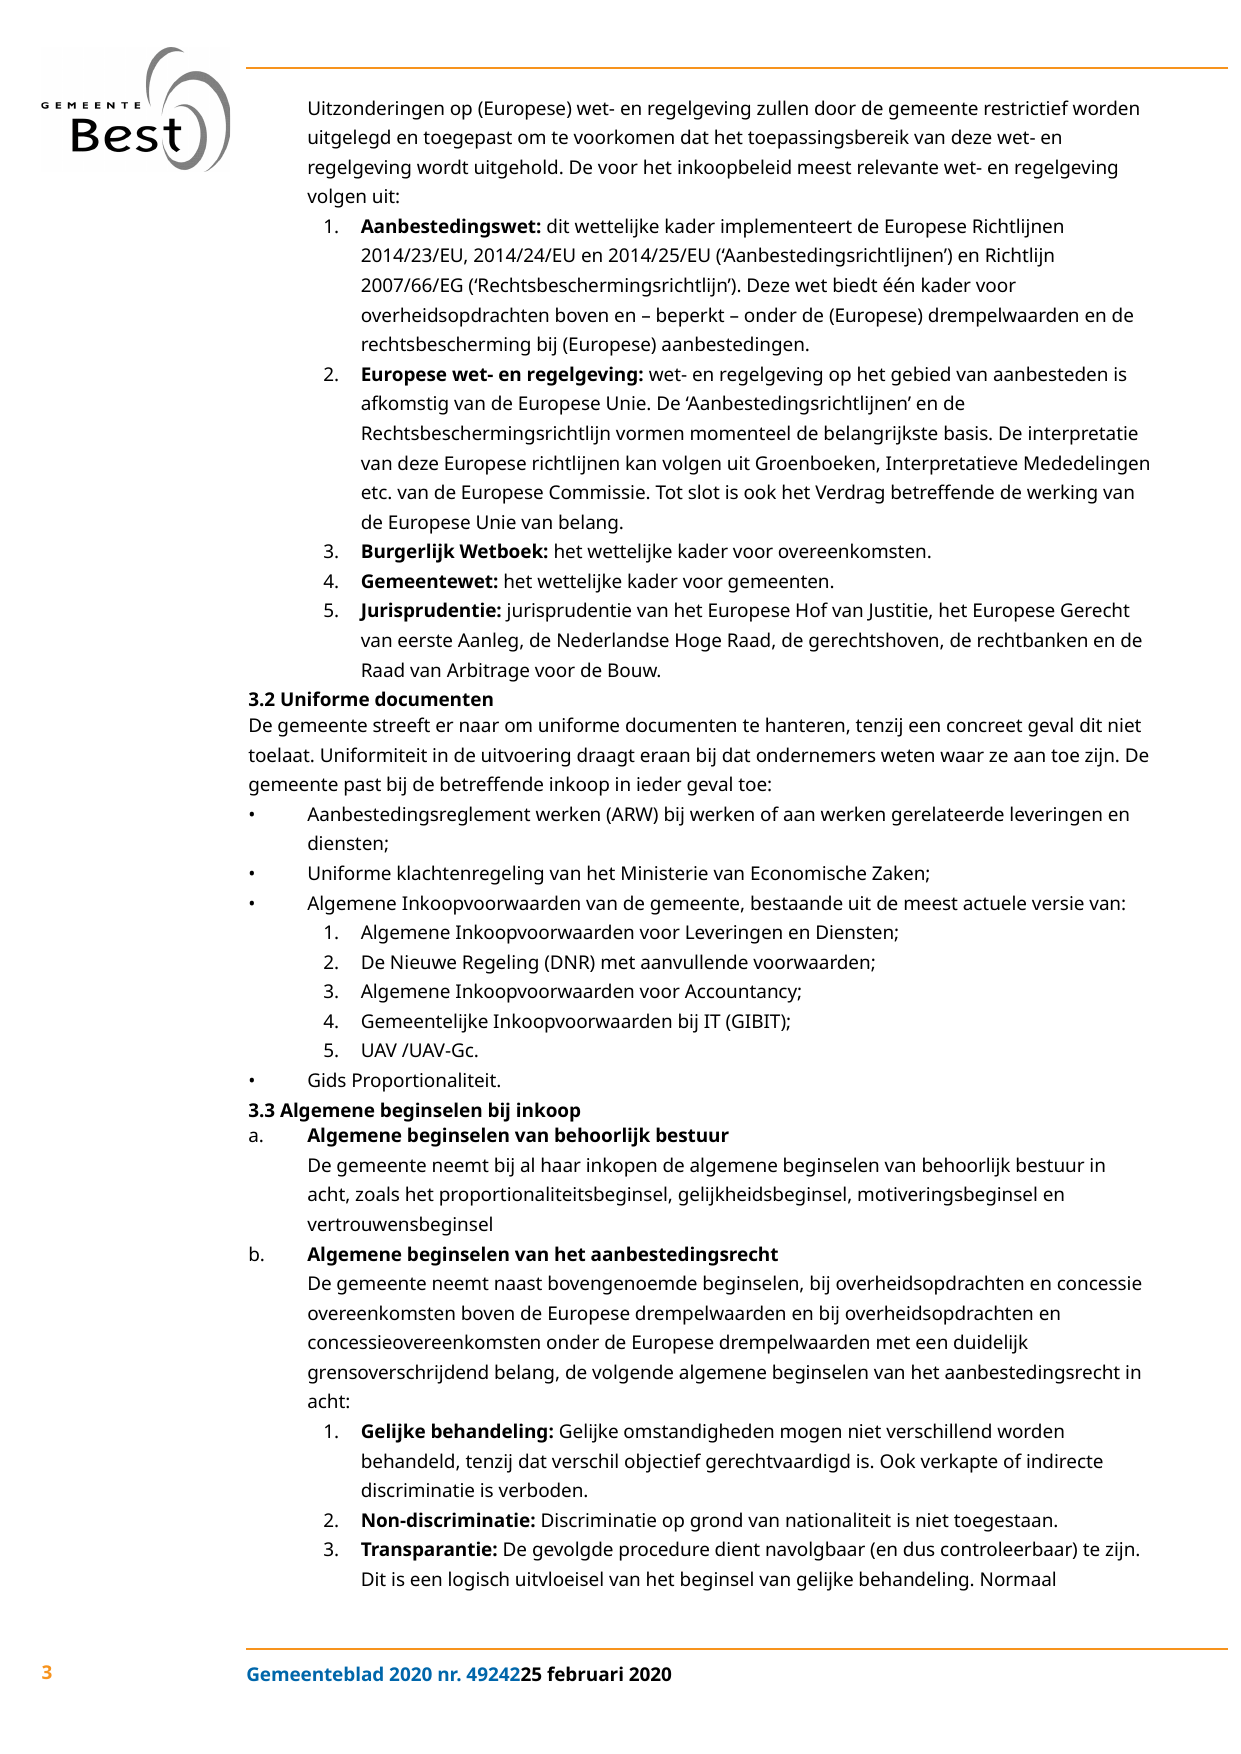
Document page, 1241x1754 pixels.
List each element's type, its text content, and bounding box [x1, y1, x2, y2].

list Gemeentewet: het wettelijke kader voor gemeenten. [323, 568, 1152, 594]
list Transparantie: De gevolgde procedure dient navolgbaar (en dus controleerbaar) te zijn. Dit is een logisch uitvloeisel van het beginsel van gelijke behandeling. Normaal [323, 1537, 1152, 1592]
list Non-discriminatie: Discriminatie op grond van nationaliteit is niet toegestaan. [323, 1507, 1152, 1533]
list Burgerlijk Wetboek: het wettelijke kader voor overeenkomsten. [323, 538, 1152, 564]
list Algemene beginselen van het aanbestedingsrecht [248, 1241, 1152, 1267]
list Gemeentelijke Inkoopvoorwaarden bij IT (GIBIT); [323, 1008, 1152, 1034]
list Algemene Inkoopvoorwaarden van de gemeente, bestaande uit de meest actuele versie van: [248, 890, 1152, 915]
list De gemeente neemt bij al haar inkopen de algemene beginselen van behoorlijk bestuur in acht, zoals het proportionaliteitsbeginsel, gelijkheidsbeginsel, motiveringsbeginsel en vertrouwensbeginsel [248, 1152, 1152, 1237]
list Gids Proportionaliteit. [248, 1067, 1152, 1093]
list Aanbestedingsreglement werken (ARW) bij werken of aan werken gerelateerde leveringen en diensten; [248, 801, 1152, 856]
list Gelijke behandeling: Gelijke omstandigheden mogen niet verschillend worden behandeld, tenzij dat verschil objectief gerechtvaardigd is. Ook verkapte of indirecte discriminatie is verboden. [323, 1418, 1152, 1503]
picture [41, 47, 231, 172]
text 3.3 Algemene beginselen bij inkoop [248, 1097, 1152, 1122]
list Algemene beginselen van behoorlijk bestuur [248, 1122, 1152, 1148]
list Uitzonderingen op (Europese) wet- en regelgeving zullen door de gemeente restrictief worden uitgelegd en toegepast om te voorkomen dat het toepassingsbereik van deze wet- en regelgeving wordt uitgehold. De voor het inkoopbeleid meest relevante wet- en regelgeving volgen uit: [248, 95, 1152, 209]
list Aanbestedingswet: dit wettelijke kader implementeert de Europese Richtlijnen 2014/23/EU, 2014/24/EU en 2014/25/EU (‘Aanbestedingsrichtlijnen’) en Richtlijn 2007/66/EG (‘Rechtsbeschermingsrichtlijn’). Deze wet biedt één kader voor overheidsopdrachten boven en – beperkt – onder de (Europese) drempelwaarden en de rechtsbescherming bij (Europese) aanbestedingen. [323, 213, 1152, 357]
list Algemene Inkoopvoorwaarden voor Leveringen en Diensten; [323, 919, 1152, 945]
list Algemene Inkoopvoorwaarden voor Accountancy; [323, 978, 1152, 1004]
list Uniforme klachtenregeling van het Ministerie van Economische Zaken; [248, 860, 1152, 886]
text De gemeente streeft er naar om uniforme documenten te hanteren, tenzij een concreet geval dit niet toelaat. Uniformiteit in de uitvoering draagt eraan bij dat ondernemers weten waar ze aan toe zijn. De gemeente past bij de betreffende inkoop in ieder geval toe: [248, 712, 1152, 797]
list De gemeente neemt naast bovengenoemde beginselen, bij overheidsopdrachten en concessie overeenkomsten boven de Europese drempelwaarden en bij overheidsopdrachten en concessieovereenkomsten onder de Europese drempelwaarden met een duidelijk grensoverschrijdend belang, de volgende algemene beginselen van het aanbestedingsrecht in acht: [248, 1270, 1152, 1414]
list Europese wet- en regelgeving: wet- en regelgeving op het gebied van aanbesteden is afkomstig van de Europese Unie. De ‘Aanbestedingsrichtlijnen’ en de Rechtsbeschermingsrichtlijn vormen momenteel de belangrijkste basis. De interpretatie van deze Europese richtlijnen kan volgen uit Groenboeken, Interpretatieve Mededelingen etc. van de Europese Commissie. Tot slot is ook het Verdrag betreffende de werking van de Europese Unie van belang. [323, 361, 1152, 535]
list UAV /UAV-Gc. [323, 1038, 1152, 1063]
list Jurisprudentie: jurisprudentie van het Europese Hof van Justitie, het Europese Gerecht van eerste Aanleg, de Nederlandse Hoge Raad, de gerechtshoven, de rechtbanken en de Raad van Arbitrage voor de Bouw. [323, 598, 1152, 683]
text 3.2 Uniforme documenten [248, 686, 1152, 712]
list De Nieuwe Regeling (DNR) met aanvullende voorwaarden; [323, 949, 1152, 974]
